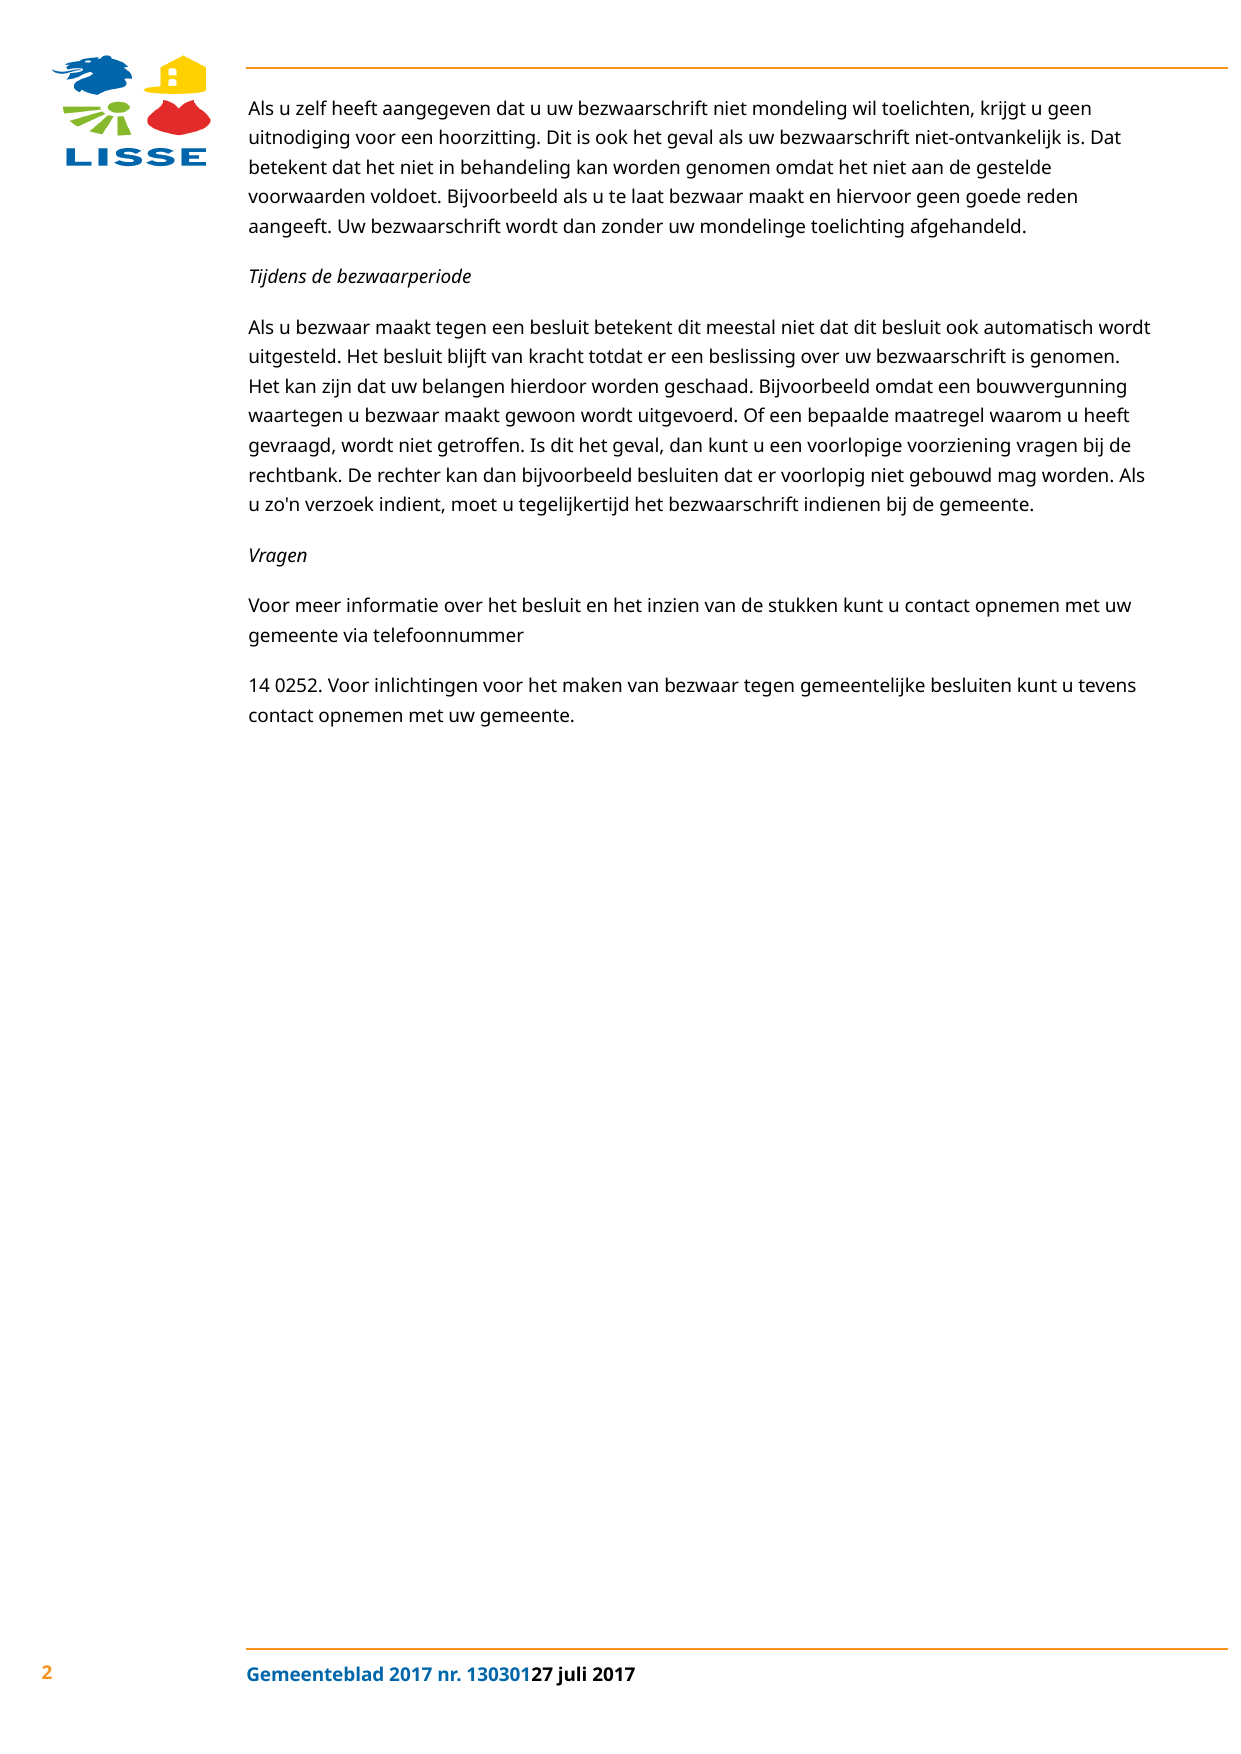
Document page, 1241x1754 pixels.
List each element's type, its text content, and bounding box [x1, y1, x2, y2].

text Als u zelf heeft aangegeven dat u uw bezwaarschrift niet mondeling wil toelichten, krijgt u geen uitnodiging voor een hoorzitting. Dit is ook het geval als uw bezwaarschrift niet-ontvankelijk is. Dat betekent dat het niet in behandeling kan worden genomen omdat het niet aan de gestelde voorwaarden voldoet. Bijvoorbeeld als u te laat bezwaar maakt en hiervoor geen goede reden aangeeft. Uw bezwaarschrift wordt dan zonder uw mondelinge toelichting afgehandeld. [248, 95, 1152, 239]
text Als u bezwaar maakt tegen een besluit betekent dit meestal niet dat dit besluit ook automatisch wordt uitgesteld. Het besluit blijft van kracht totdat er een beslissing over uw bezwaarschrift is genomen. Het kan zijn dat uw belangen hierdoor worden geschaad. Bijvoorbeeld omdat een bouwvergunning waartegen u bezwaar maakt gewoon wordt uitgevoerd. Of een bepaalde maatregel waarom u heeft gevraagd, wordt niet getroffen. Is dit het geval, dan kunt u een voorlopige voorziening vragen bij de rechtbank. De rechter kan dan bijvoorbeeld besluiten dat er voorlopig niet gebouwd mag worden. Als u zo'n verzoek indient, moet u tegelijkertijd het bezwaarschrift indienen bij de gemeente. [248, 314, 1152, 517]
text Vragen [248, 542, 1152, 568]
picture [41, 47, 231, 172]
text 14 0252. Voor inlichtingen voor het maken van bezwaar tegen gemeentelijke besluiten kunt u tevens contact opnemen met uw gemeente. [248, 672, 1152, 728]
text Tijdens de bezwaarperiode [248, 263, 1152, 289]
text Voor meer informatie over het besluit en het inzien van de stukken kunt u contact opnemen met uw gemeente via telefoonnummer [248, 592, 1152, 648]
